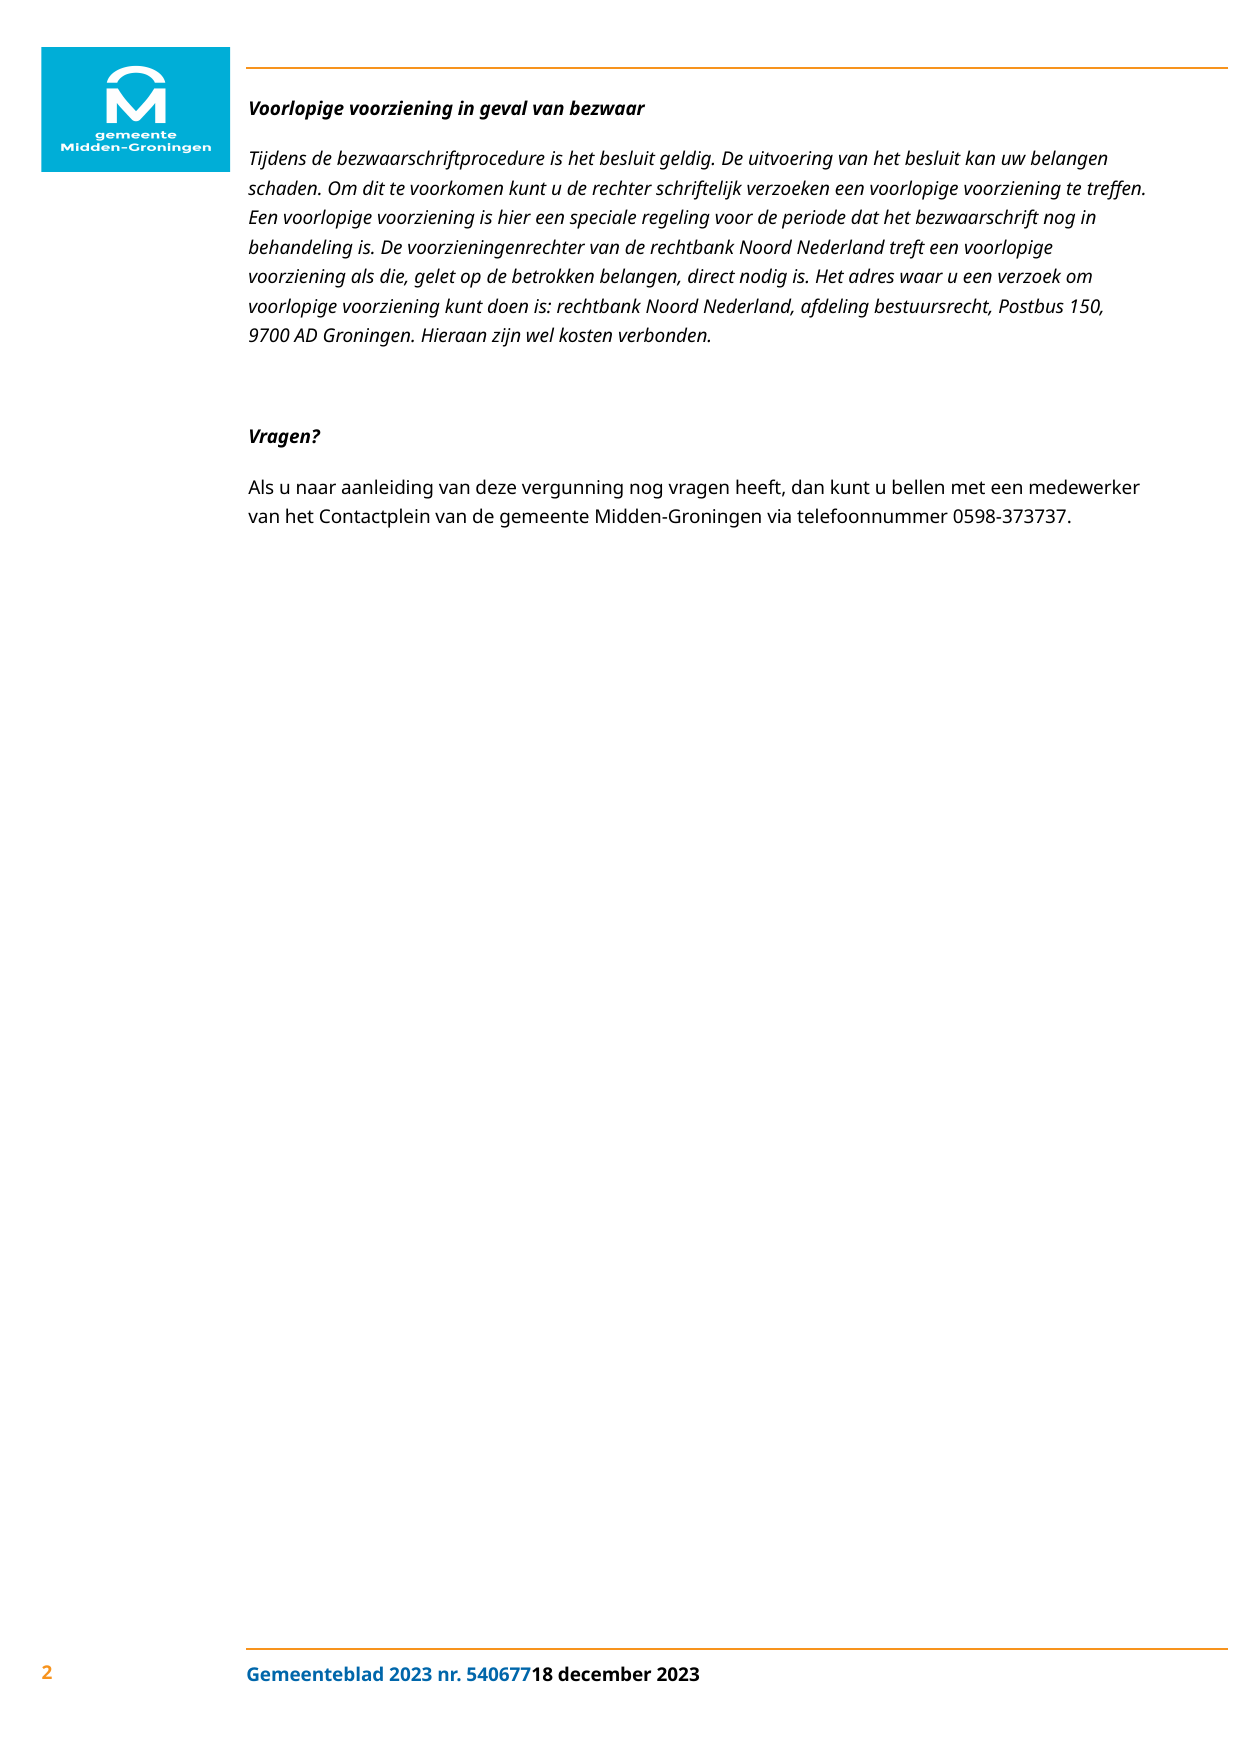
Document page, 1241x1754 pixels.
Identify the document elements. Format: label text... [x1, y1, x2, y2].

picture [184, 146, 190, 153]
text Voorlopige voorziening in geval van bezwaar [248, 95, 1152, 121]
text Tijdens de bezwaarschriftprocedure is het besluit geldig. De uitvoering van het besluit kan uw belangen schaden. Om dit te voorkomen kunt u de rechter schriftelijk verzoeken een voorlopige voorziening te treffen. Een voorlopige voorziening is hier een speciale regeling voor de periode dat het bezwaarschrift nog in behandeling is. De voorzieningenrechter van de rechtbank Noord Nederland treft een voorlopige voorziening als die, gelet op de betrokken belangen, direct nodig is. Het adres waar u een verzoek om voorlopige voorziening kunt doen is: rechtbank Noord Nederland, afdeling bestuursrecht, Postbus 150, 9700 AD Groningen. Hieraan zijn wel kosten verbonden. [248, 145, 1152, 348]
picture [107, 89, 165, 122]
text Vragen? [248, 423, 1152, 449]
picture [108, 66, 164, 82]
text Als u naar aanleiding van deze vergunning nog vragen heeft, dan kunt u bellen met een medewerker van het Contactplein van de gemeente Midden-Groningen via telefoonnummer 0598-373737. [248, 474, 1152, 529]
